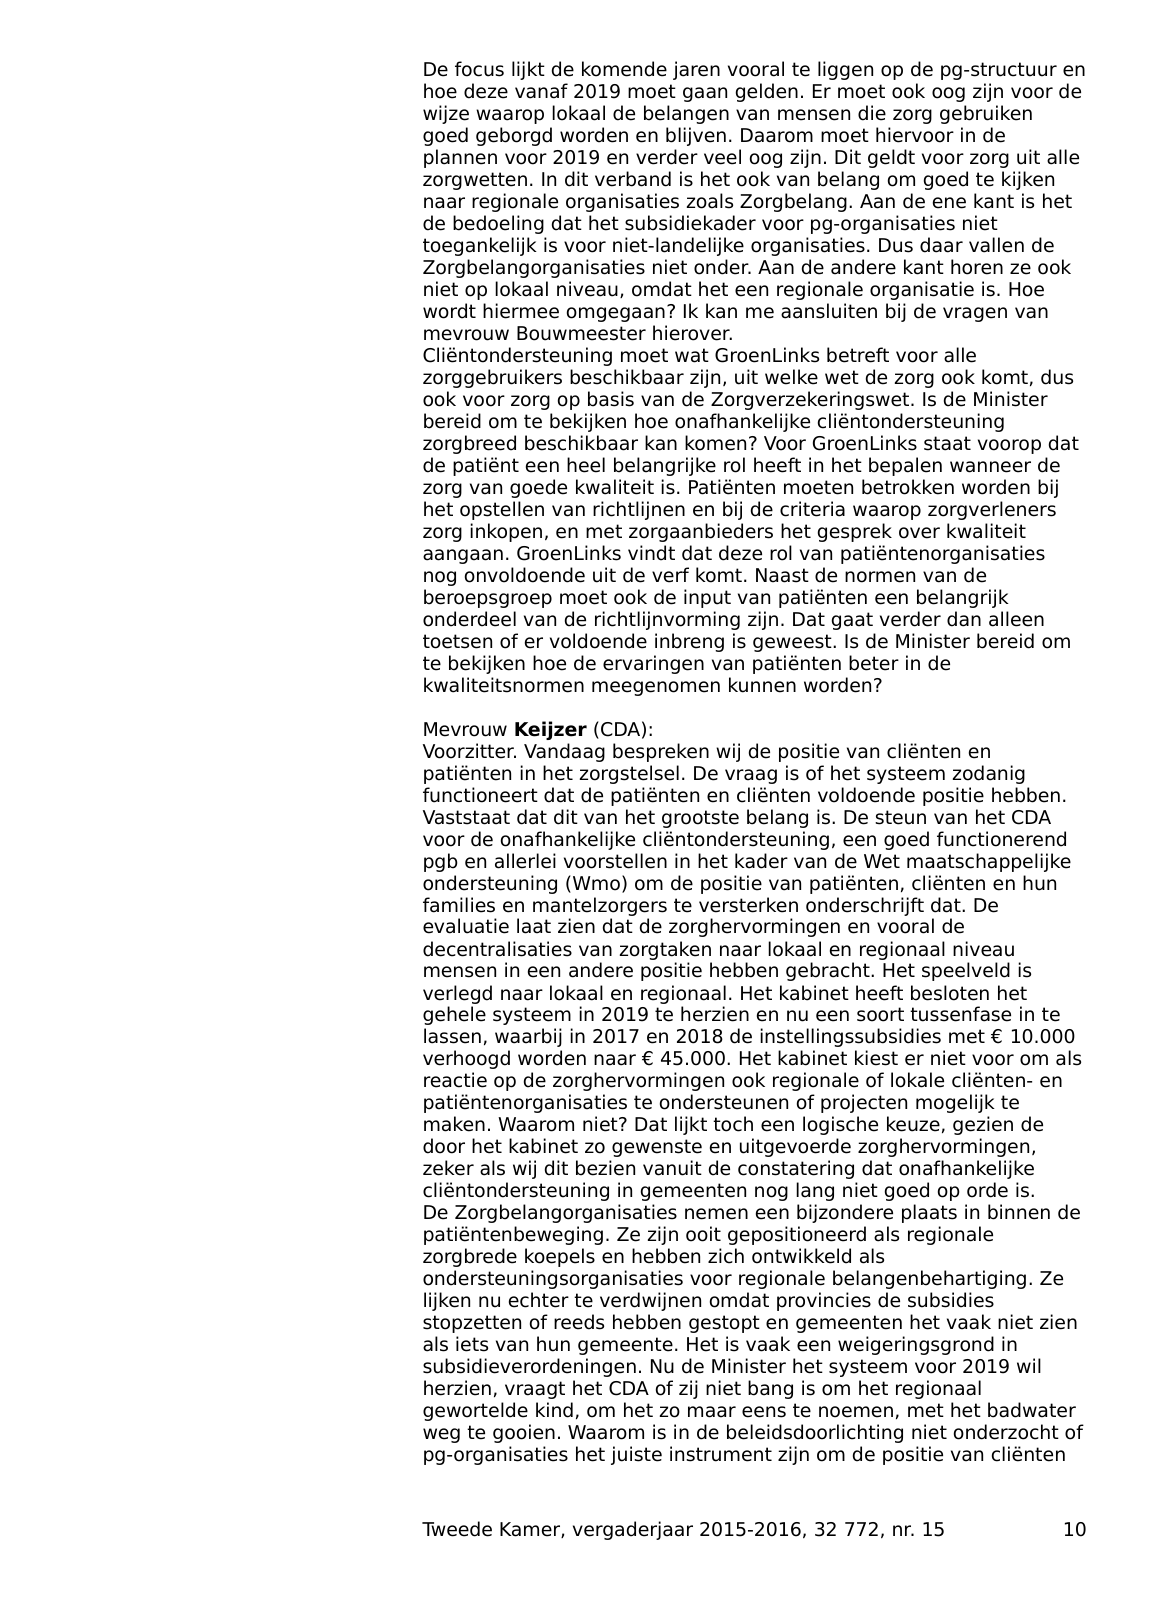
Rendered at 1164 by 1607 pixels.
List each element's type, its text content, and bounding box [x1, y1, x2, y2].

text Voorzitter. Vandaag bespreken wij de positie van cliënten en patiënten in het zorgstelsel. De vraag is of het systeem zodanig functioneert dat de patiënten en cliënten voldoende positie hebben. Vaststaat dat dit van het grootste belang is. De steun van het CDA voor de onafhankelijke cliëntondersteuning, een goed functionerend pgb en allerlei voorstellen in het kader van de Wet maatschappelijke ondersteuning (Wmo) om de positie van patiënten, cliënten en hun families en mantelzorgers te versterken onderschrijft dat. De evaluatie laat zien dat de zorghervormingen en vooral de decentralisaties van zorgtaken naar lokaal en regionaal niveau mensen in een andere positie hebben gebracht. Het speelveld is verlegd naar lokaal en regionaal. Het kabinet heeft besloten het gehele systeem in 2019 te herzien en nu een soort tussenfase in te lassen, waarbij in 2017 en 2018 de instellingssubsidies met € 10.000 verhoogd worden naar € 45.000. Het kabinet kiest er niet voor om als reactie op de zorghervormingen ook regionale of lokale cliënten- en patiëntenorganisaties te ondersteunen of projecten mogelijk te maken. Waarom niet? Dat lijkt toch een logische keuze, gezien de door het kabinet zo gewenste en uitgevoerde zorghervormingen, zeker als wij dit bezien vanuit de constatering dat onafhankelijke cliëntondersteuning in gemeenten nog lang niet goed op orde is. [422, 741, 1087, 1202]
text De focus lijkt de komende jaren vooral te liggen op de pg-structuur en hoe deze vanaf 2019 moet gaan gelden. Er moet ook oog zijn voor de wijze waarop lokaal de belangen van mensen die zorg gebruiken goed geborgd worden en blijven. Daarom moet hiervoor in de plannen voor 2019 en verder veel oog zijn. Dit geldt voor zorg uit alle zorgwetten. In dit verband is het ook van belang om goed te kijken naar regionale organisaties zoals Zorgbelang. Aan de ene kant is het de bedoeling dat het subsidiekader voor pg-organisaties niet toegankelijk is voor niet-landelijke organisaties. Dus daar vallen de Zorgbelangorganisaties niet onder. Aan de andere kant horen ze ook niet op lokaal niveau, omdat het een regionale organisatie is. Hoe wordt hiermee omgegaan? Ik kan me aansluiten bij de vragen van mevrouw Bouwmeester hierover. [422, 59, 1087, 345]
text Cliëntondersteuning moet wat GroenLinks betreft voor alle zorggebruikers beschikbaar zijn, uit welke wet de zorg ook komt, dus ook voor zorg op basis van de Zorgverzekeringswet. Is de Minister bereid om te bekijken hoe onafhankelijke cliëntondersteuning zorgbreed beschikbaar kan komen? Voor GroenLinks staat voorop dat de patiënt een heel belangrijke rol heeft in het bepalen wanneer de zorg van goede kwaliteit is. Patiënten moeten betrokken worden bij het opstellen van richtlijnen en bij de criteria waarop zorgverleners zorg inkopen, en met zorgaanbieders het gesprek over kwaliteit aangaan. GroenLinks vindt dat deze rol van patiëntenorganisaties nog onvoldoende uit de verf komt. Naast de normen van de beroepsgroep moet ook de input van patiënten een belangrijk onderdeel van de richtlijnvorming zijn. Dat gaat verder dan alleen toetsen of er voldoende inbreng is geweest. Is de Minister bereid om te bekijken hoe de ervaringen van patiënten beter in de kwaliteitsnormen meegenomen kunnen worden? [422, 345, 1087, 696]
text Mevrouw Keijzer (CDA): [422, 719, 1087, 741]
text De Zorgbelangorganisaties nemen een bijzondere plaats in binnen de patiëntenbeweging. Ze zijn ooit gepositioneerd als regionale zorgbrede koepels en hebben zich ontwikkeld als ondersteuningsorganisaties voor regionale belangenbehartiging. Ze lijken nu echter te verdwijnen omdat provincies de subsidies stopzetten of reeds hebben gestopt en gemeenten het vaak niet zien als iets van hun gemeente. Het is vaak een weigeringsgrond in subsidieverordeningen. Nu de Minister het systeem voor 2019 wil herzien, vraagt het CDA of zij niet bang is om het regionaal gewortelde kind, om het zo maar eens te noemen, met het badwater weg te gooien. Waarom is in de beleidsdoorlichting niet onderzocht of pg-organisaties het juiste instrument zijn om de positie van cliënten [422, 1202, 1087, 1466]
